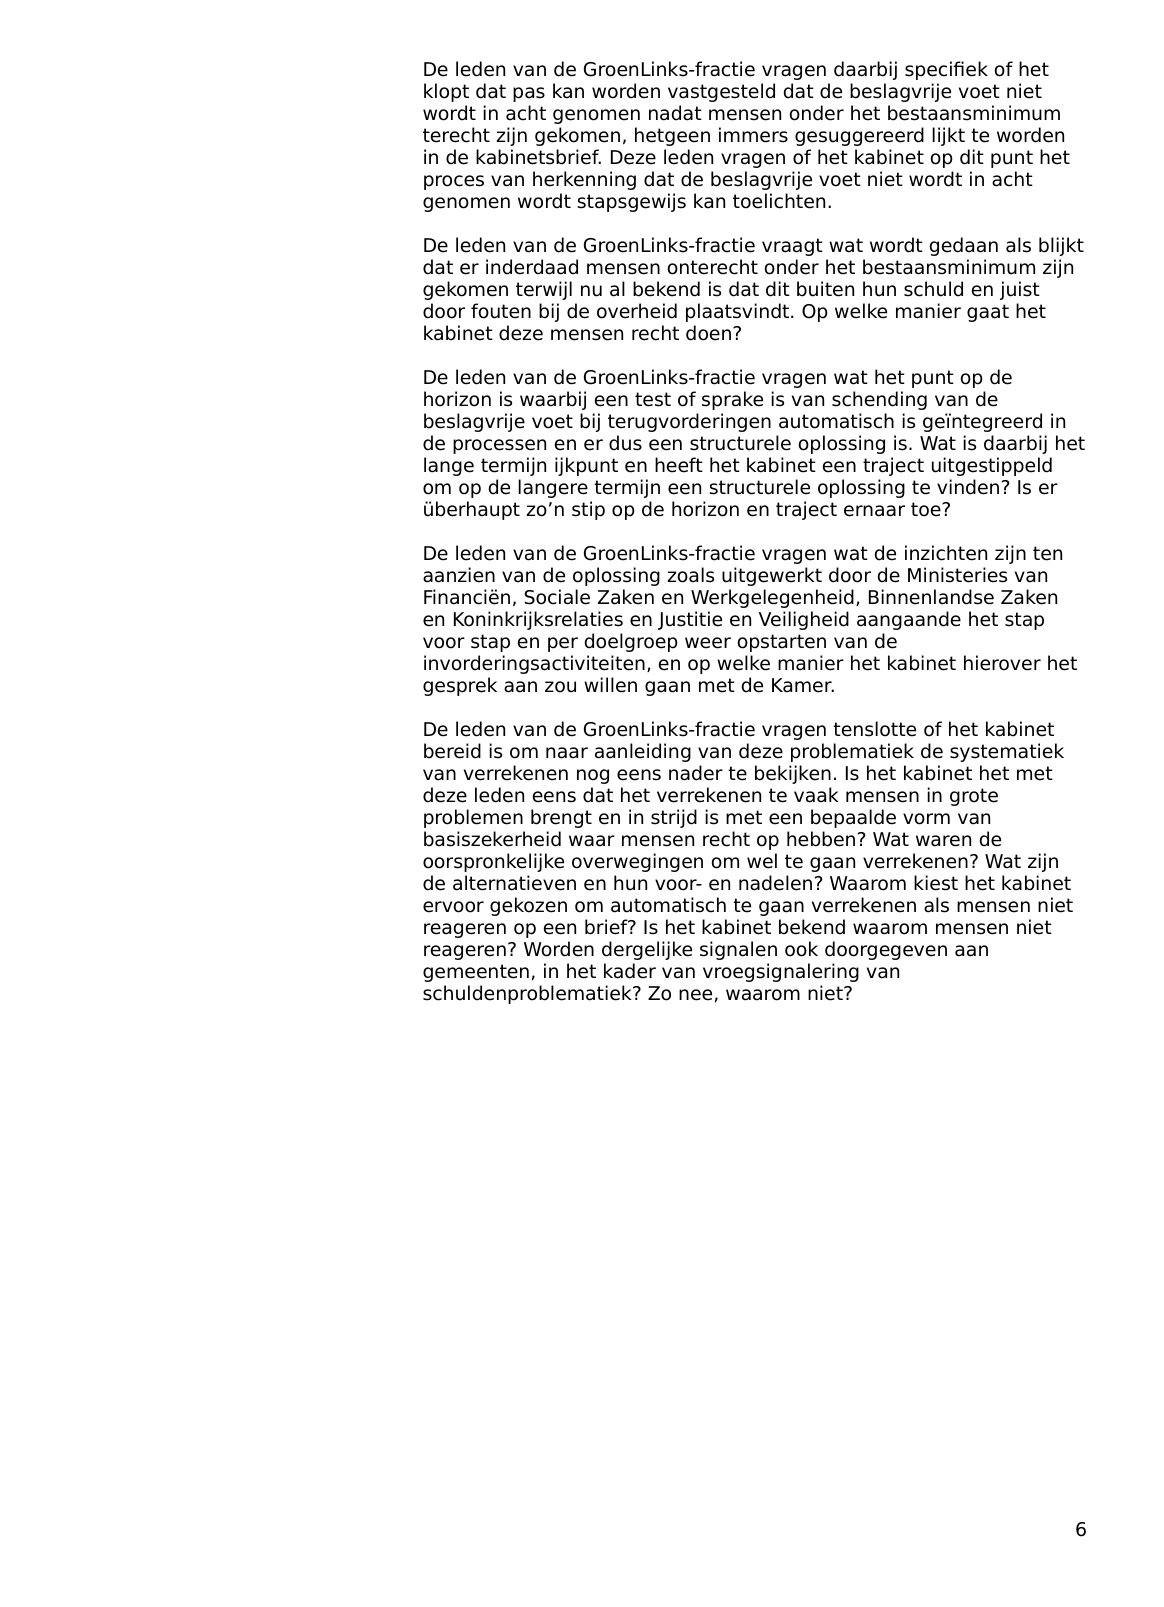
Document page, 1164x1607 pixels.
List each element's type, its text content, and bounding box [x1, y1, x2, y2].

text De leden van de GroenLinks-fractie vragen daarbij specifiek of het klopt dat pas kan worden vastgesteld dat de beslagvrije voet niet wordt in acht genomen nadat mensen onder het bestaansminimum terecht zijn gekomen, hetgeen immers gesuggereerd lijkt te worden in de kabinetsbrief. Deze leden vragen of het kabinet op dit punt het proces van herkenning dat de beslagvrije voet niet wordt in acht genomen wordt stapsgewijs kan toelichten. [422, 59, 1087, 213]
text De leden van de GroenLinks-fractie vragen wat de inzichten zijn ten aanzien van de oplossing zoals uitgewerkt door de Ministeries van Financiën, Sociale Zaken en Werkgelegenheid, Binnenlandse Zaken en Koninkrijksrelaties en Justitie en Veiligheid aangaande het stap voor stap en per doelgroep weer opstarten van de invorderingsactiviteiten, en op welke manier het kabinet hierover het gesprek aan zou willen gaan met de Kamer. [422, 543, 1087, 697]
text De leden van de GroenLinks-fractie vragen wat het punt op de horizon is waarbij een test of sprake is van schending van de beslagvrije voet bij terugvorderingen automatisch is geïntegreerd in de processen en er dus een structurele oplossing is. Wat is daarbij het lange termijn ijkpunt en heeft het kabinet een traject uitgestippeld om op de langere termijn een structurele oplossing te vinden? Is er überhaupt zo’n stip op de horizon en traject ernaar toe? [422, 367, 1087, 521]
text De leden van de GroenLinks-fractie vragen tenslotte of het kabinet bereid is om naar aanleiding van deze problematiek de systematiek van verrekenen nog eens nader te bekijken. Is het kabinet het met deze leden eens dat het verrekenen te vaak mensen in grote problemen brengt en in strijd is met een bepaalde vorm van basiszekerheid waar mensen recht op hebben? Wat waren de oorspronkelijke overwegingen om wel te gaan verrekenen? Wat zijn de alternatieven en hun voor- en nadelen? Waarom kiest het kabinet ervoor gekozen om automatisch te gaan verrekenen als mensen niet reageren op een brief? Is het kabinet bekend waarom mensen niet reageren? Worden dergelijke signalen ook doorgegeven aan gemeenten, in het kader van vroegsignalering van schuldenproblematiek? Zo nee, waarom niet? [422, 719, 1087, 1005]
text De leden van de GroenLinks-fractie vraagt wat wordt gedaan als blijkt dat er inderdaad mensen onterecht onder het bestaansminimum zijn gekomen terwijl nu al bekend is dat dit buiten hun schuld en juist door fouten bij de overheid plaatsvindt. Op welke manier gaat het kabinet deze mensen recht doen? [422, 235, 1087, 345]
